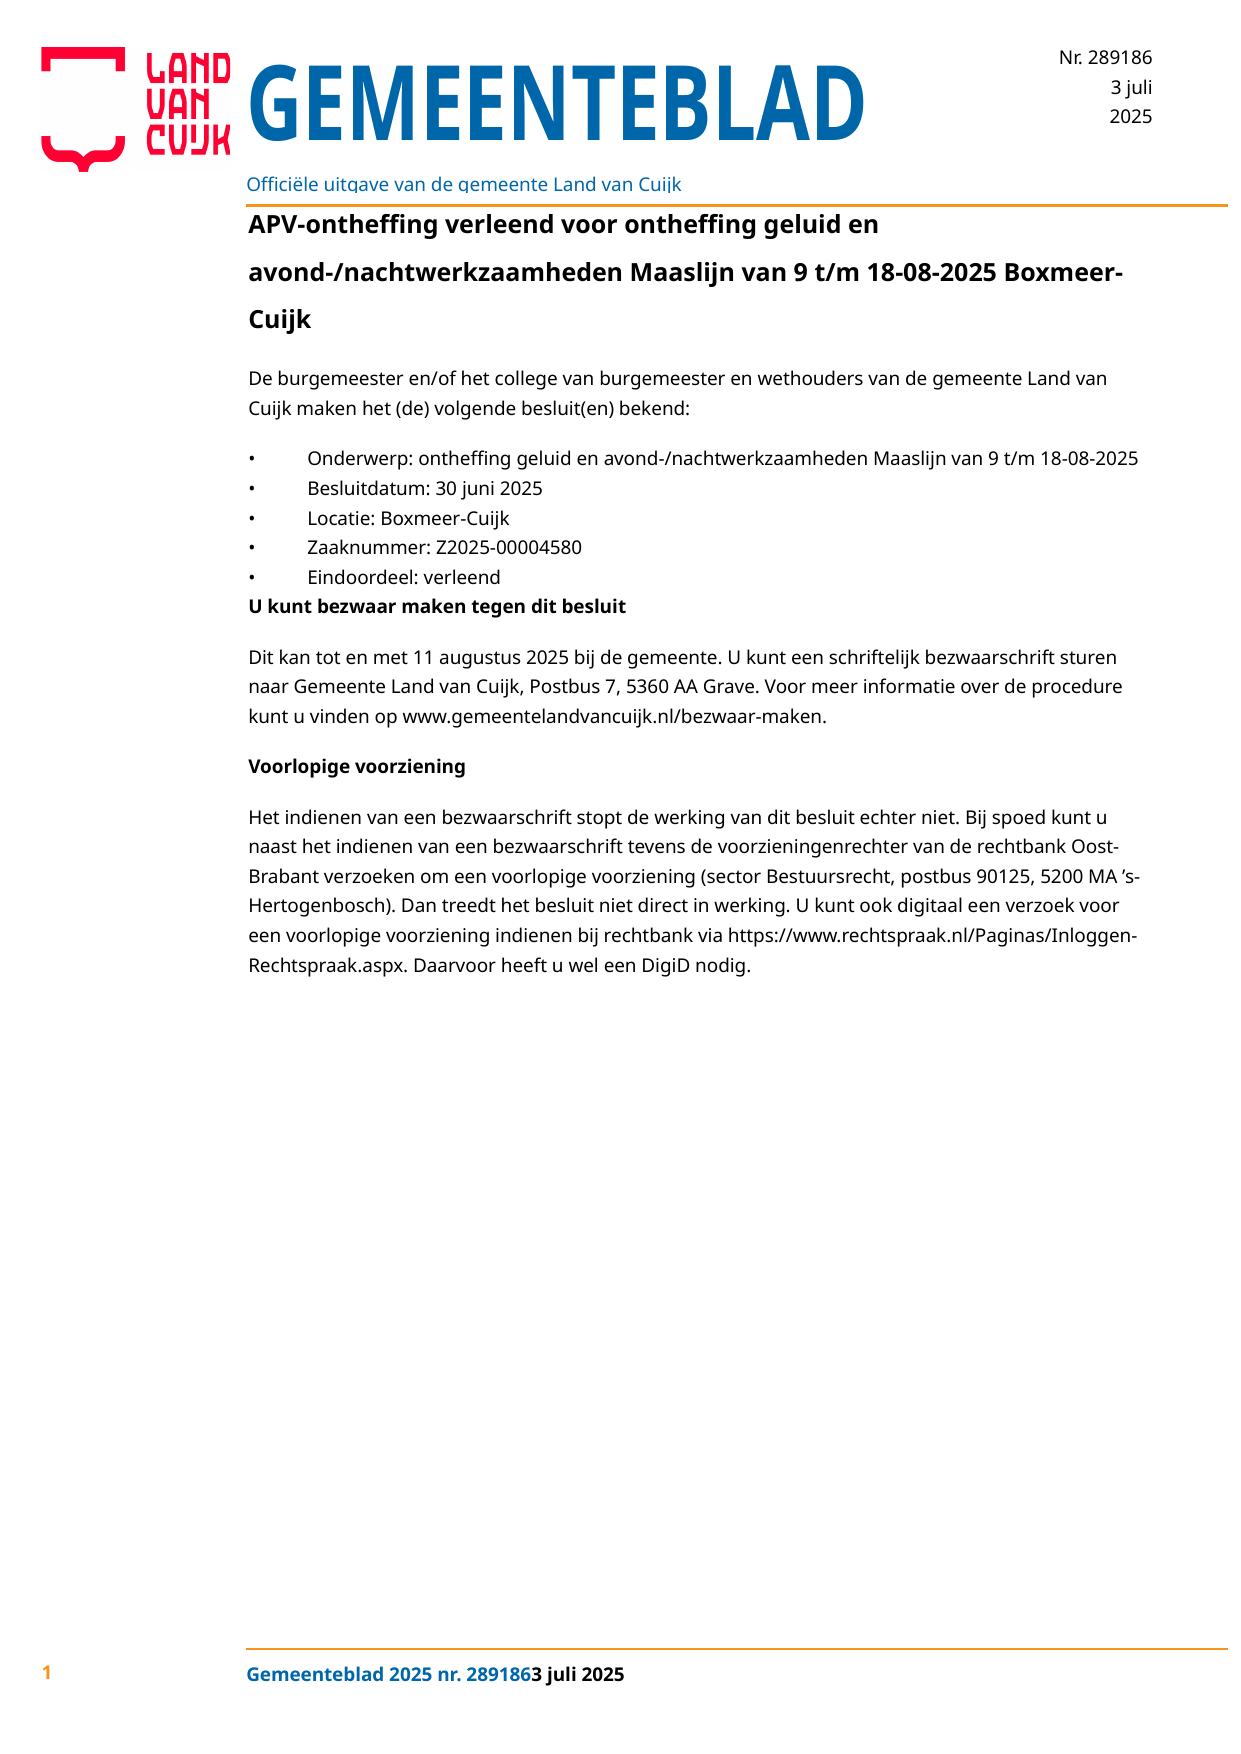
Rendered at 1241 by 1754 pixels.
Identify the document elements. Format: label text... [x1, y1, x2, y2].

list Onderwerp: ontheffing geluid en avond-/nachtwerkzaamheden Maaslijn van 9 t/m 18-08-2025 [248, 446, 1152, 471]
picture [41, 47, 231, 172]
text Het indienen van een bezwaarschrift stopt de werking van dit besluit echter niet. Bij spoed kunt u naast het indienen van een bezwaarschrift tevens de voorzieningenrechter van de rechtbank Oost-Brabant verzoeken om een voorlopige voorziening (sector Bestuursrecht, postbus 90125, 5200 MA ’s-Hertogenbosch). Dan treedt het besluit niet direct in werking. U kunt ook digitaal een verzoek voor een voorlopige voorziening indienen bij rechtbank via https://www.rechtspraak.nl/Paginas/Inloggen-Rechtspraak.aspx. Daarvoor heeft u wel een DigiD nodig. [248, 804, 1152, 977]
list Eindoordeel: verleend [248, 564, 1152, 589]
list Zaaknummer: Z2025-00004580 [248, 534, 1152, 560]
list Locatie: Boxmeer-Cuijk [248, 505, 1152, 530]
text APV-ontheffing verleend voor ontheffing geluid en avond-/nachtwerkzaamheden Maaslijn van 9 t/m 18-08-2025 Boxmeer-Cuijk [248, 207, 1152, 336]
text U kunt bezwaar maken tegen dit besluit [248, 593, 1152, 619]
text De burgemeester en/of het college van burgemeester en wethouders van de gemeente Land van Cuijk maken het (de) volgende besluit(en) bekend: [248, 366, 1152, 421]
text Voorlopige voorziening [248, 753, 1152, 779]
list Besluitdatum: 30 juni 2025 [248, 475, 1152, 501]
text Dit kan tot en met 11 augustus 2025 bij de gemeente. U kunt een schriftelijk bezwaarschrift sturen naar Gemeente Land van Cuijk, Postbus 7, 5360 AA Grave. Voor meer informatie over de procedure kunt u vinden op www.gemeentelandvancuijk.nl/bezwaar-maken. [248, 644, 1152, 729]
